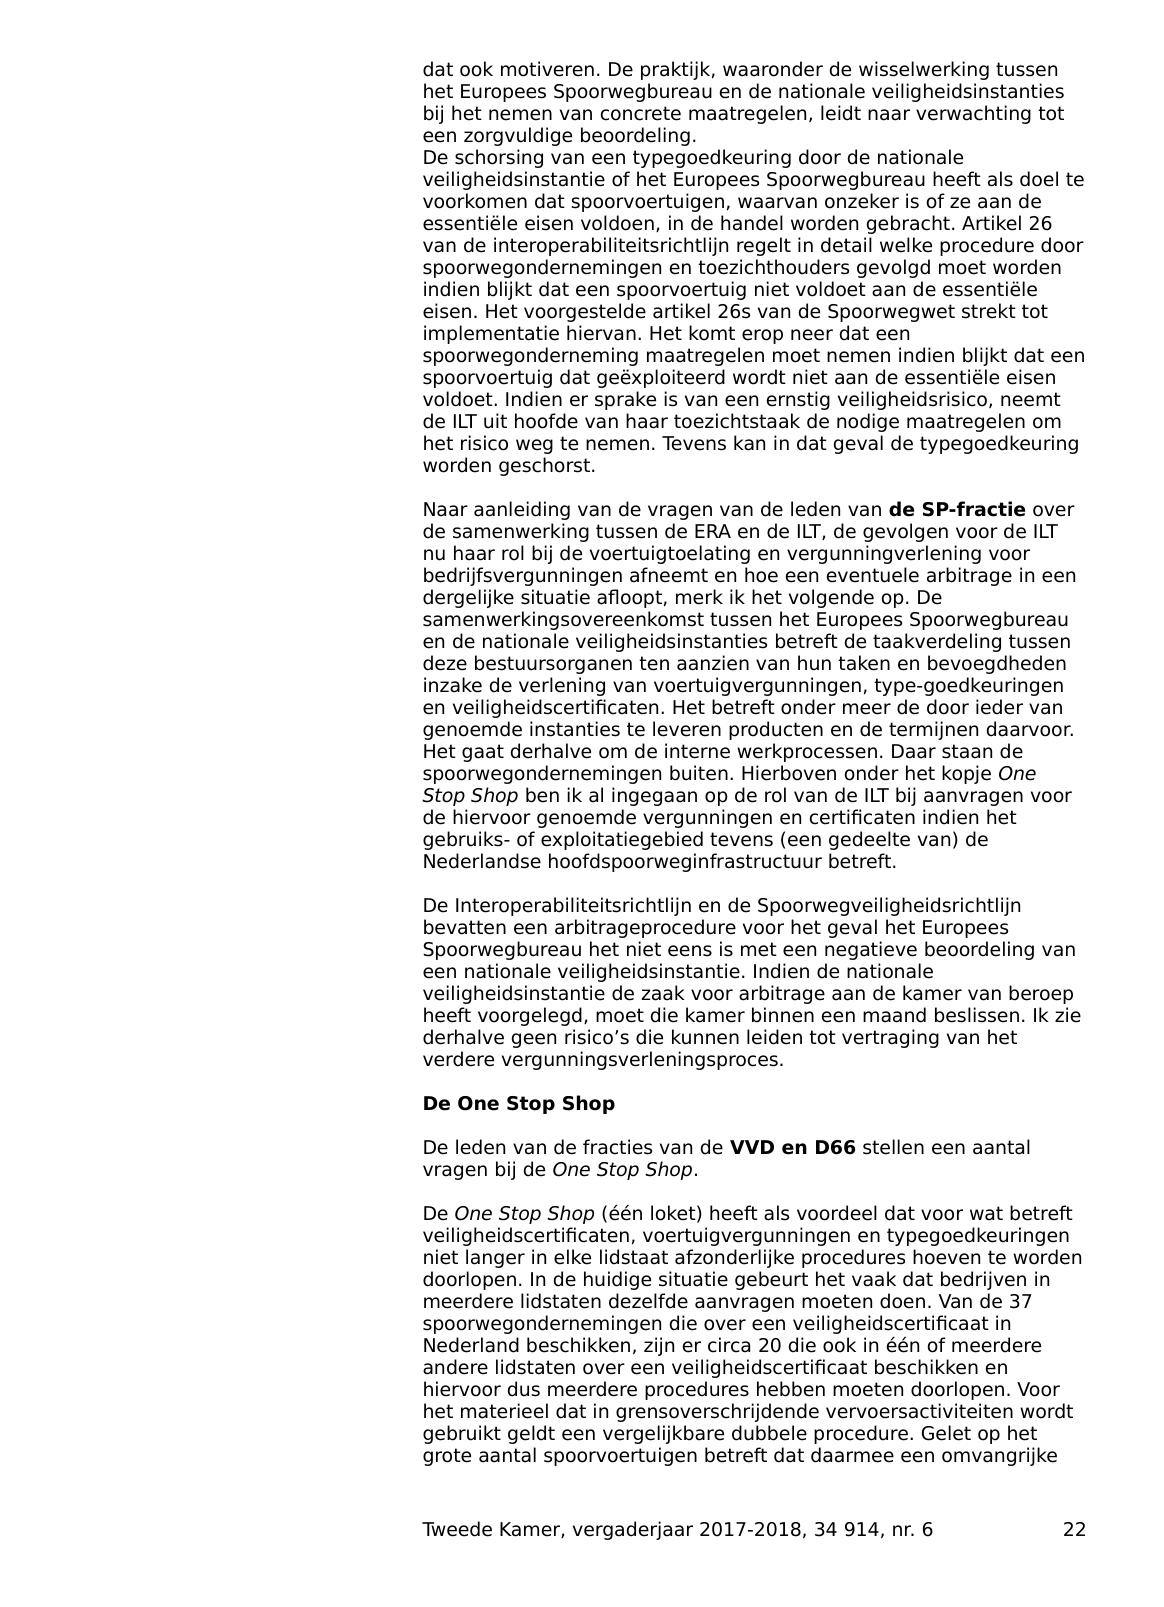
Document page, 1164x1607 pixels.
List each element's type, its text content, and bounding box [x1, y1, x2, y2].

text De Interoperabiliteitsrichtlijn en de Spoorwegveiligheidsrichtlijn bevatten een arbitrageprocedure voor het geval het Europees Spoorwegbureau het niet eens is met een negatieve beoordeling van een nationale veiligheidsinstantie. Indien de nationale veiligheidsinstantie de zaak voor arbitrage aan de kamer van beroep heeft voorgelegd, moet die kamer binnen een maand beslissen. Ik zie derhalve geen risico’s die kunnen leiden tot vertraging van het verdere vergunningsverleningsproces. [422, 895, 1087, 1071]
text dat ook motiveren. De praktijk, waaronder de wisselwerking tussen het Europees Spoorwegbureau en de nationale veiligheidsinstanties bij het nemen van concrete maatregelen, leidt naar verwachting tot een zorgvuldige beoordeling. [422, 59, 1087, 147]
text De leden van de fracties van de VVD en D66 stellen een aantal vragen bij de One Stop Shop. [422, 1137, 1087, 1181]
text De One Stop Shop (één loket) heeft als voordeel dat voor wat betreft veiligheidscertificaten, voertuigvergunningen en typegoedkeuringen niet langer in elke lidstaat afzonderlijke procedures hoeven te worden doorlopen. In de huidige situatie gebeurt het vaak dat bedrijven in meerdere lidstaten dezelfde aanvragen moeten doen. Van de 37 spoorwegondernemingen die over een veiligheidscertificaat in Nederland beschikken, zijn er circa 20 die ook in één of meerdere andere lidstaten over een veiligheidscertificaat beschikken en hiervoor dus meerdere procedures hebben moeten doorlopen. Voor het materieel dat in grensoverschrijdende vervoersactiviteiten wordt gebruikt geldt een vergelijkbare dubbele procedure. Gelet op het grote aantal spoorvoertuigen betreft dat daarmee een omvangrijke [422, 1203, 1087, 1467]
text Naar aanleiding van de vragen van de leden van de SP-fractie over de samenwerking tussen de ERA en de ILT, de gevolgen voor de ILT nu haar rol bij de voertuigtoelating en vergunningverlening voor bedrijfsvergunningen afneemt en hoe een eventuele arbitrage in een dergelijke situatie afloopt, merk ik het volgende op. De samenwerkingsovereenkomst tussen het Europees Spoorwegbureau en de nationale veiligheidsinstanties betreft de taakverdeling tussen deze bestuursorganen ten aanzien van hun taken en bevoegdheden inzake de verlening van voertuigvergunningen, type-goedkeuringen en veiligheidscertificaten. Het betreft onder meer de door ieder van genoemde instanties te leveren producten en de termijnen daarvoor. Het gaat derhalve om de interne werkprocessen. Daar staan de spoorwegondernemingen buiten. Hierboven onder het kopje One Stop Shop ben ik al ingegaan op de rol van de ILT bij aanvragen voor de hiervoor genoemde vergunningen en certificaten indien het gebruiks- of exploitatiegebied tevens (een gedeelte van) de Nederlandse hoofdspoorweginfrastructuur betreft. [422, 499, 1087, 872]
text De schorsing van een typegoedkeuring door de nationale veiligheidsinstantie of het Europees Spoorwegbureau heeft als doel te voorkomen dat spoorvoertuigen, waarvan onzeker is of ze aan de essentiële eisen voldoen, in de handel worden gebracht. Artikel 26 van de interoperabiliteitsrichtlijn regelt in detail welke procedure door spoorwegondernemingen en toezichthouders gevolgd moet worden indien blijkt dat een spoorvoertuig niet voldoet aan de essentiële eisen. Het voorgestelde artikel 26s van de Spoorwegwet strekt tot implementatie hiervan. Het komt erop neer dat een spoorwegonderneming maatregelen moet nemen indien blijkt dat een spoorvoertuig dat geëxploiteerd wordt niet aan de essentiële eisen voldoet. Indien er sprake is van een ernstig veiligheidsrisico, neemt de ILT uit hoofde van haar toezichtstaak de nodige maatregelen om het risico weg te nemen. Tevens kan in dat geval de typegoedkeuring worden geschorst. [422, 147, 1087, 477]
subtitle De One Stop Shop [422, 1093, 1087, 1115]
